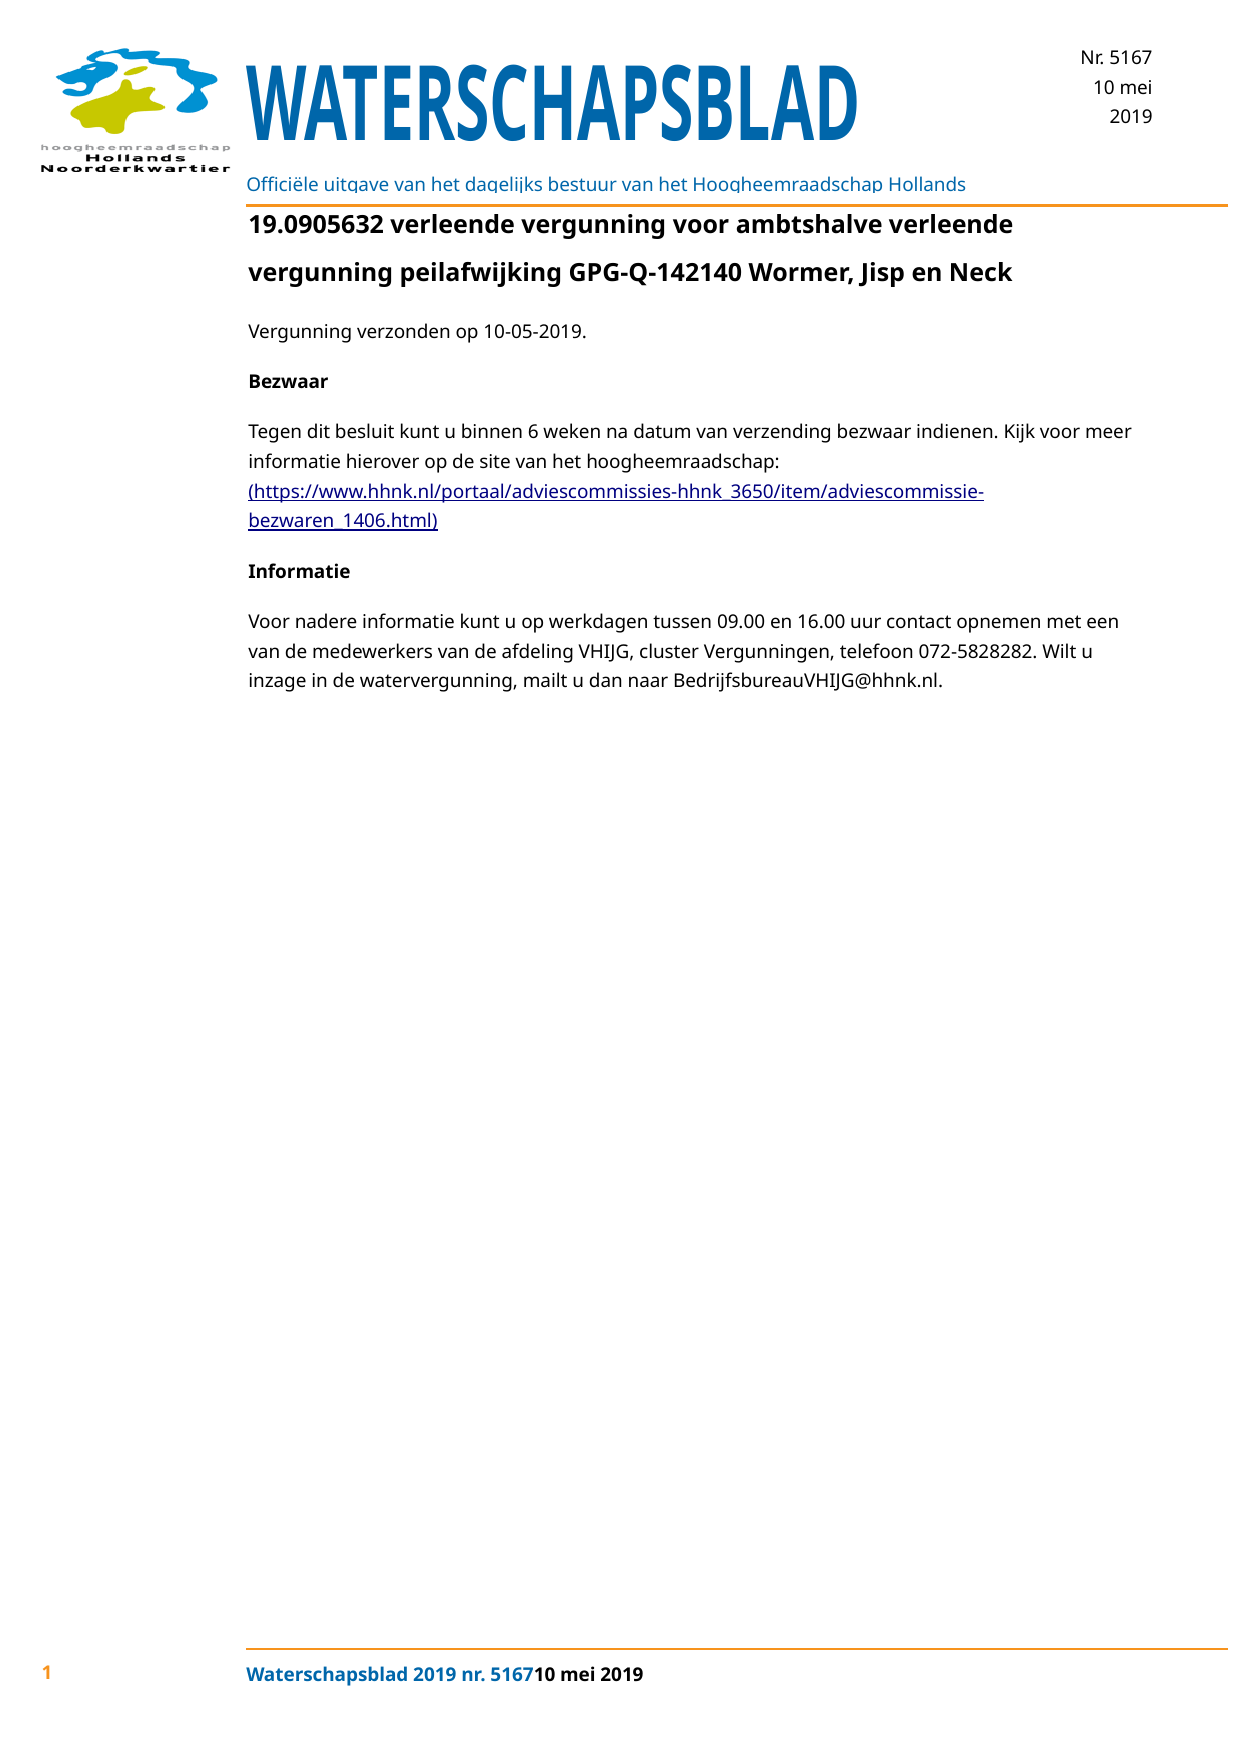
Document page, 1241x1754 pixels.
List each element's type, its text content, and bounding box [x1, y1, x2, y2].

text Voor nadere informatie kunt u op werkdagen tussen 09.00 en 16.00 uur contact opnemen met een van de medewerkers van de afdeling VHIJG, cluster Vergunningen, telefoon 072-5828282. Wilt u inzage in de watervergunning, mailt u dan naar BedrijfsbureauVHIJG@hhnk.nl. [248, 608, 1152, 693]
text Tegen dit besluit kunt u binnen 6 weken na datum van verzending bezwaar indienen. Kijk voor meer informatie hierover op de site van het hoogheemraadschap: (https://www.hhnk.nl/portaal/adviescommissies-hhnk_3650/item/adviescommissie-bezwaren_1406.html) [248, 419, 1152, 533]
picture [41, 47, 231, 172]
text Vergunning verzonden op 10-05-2019. [248, 318, 1152, 344]
text Informatie [248, 558, 1152, 584]
text 19.0905632 verleende vergunning voor ambtshalve verleende vergunning peilafwijking GPG-Q-142140 Wormer, Jisp en Neck [248, 207, 1152, 288]
text Bezwaar [248, 368, 1152, 394]
